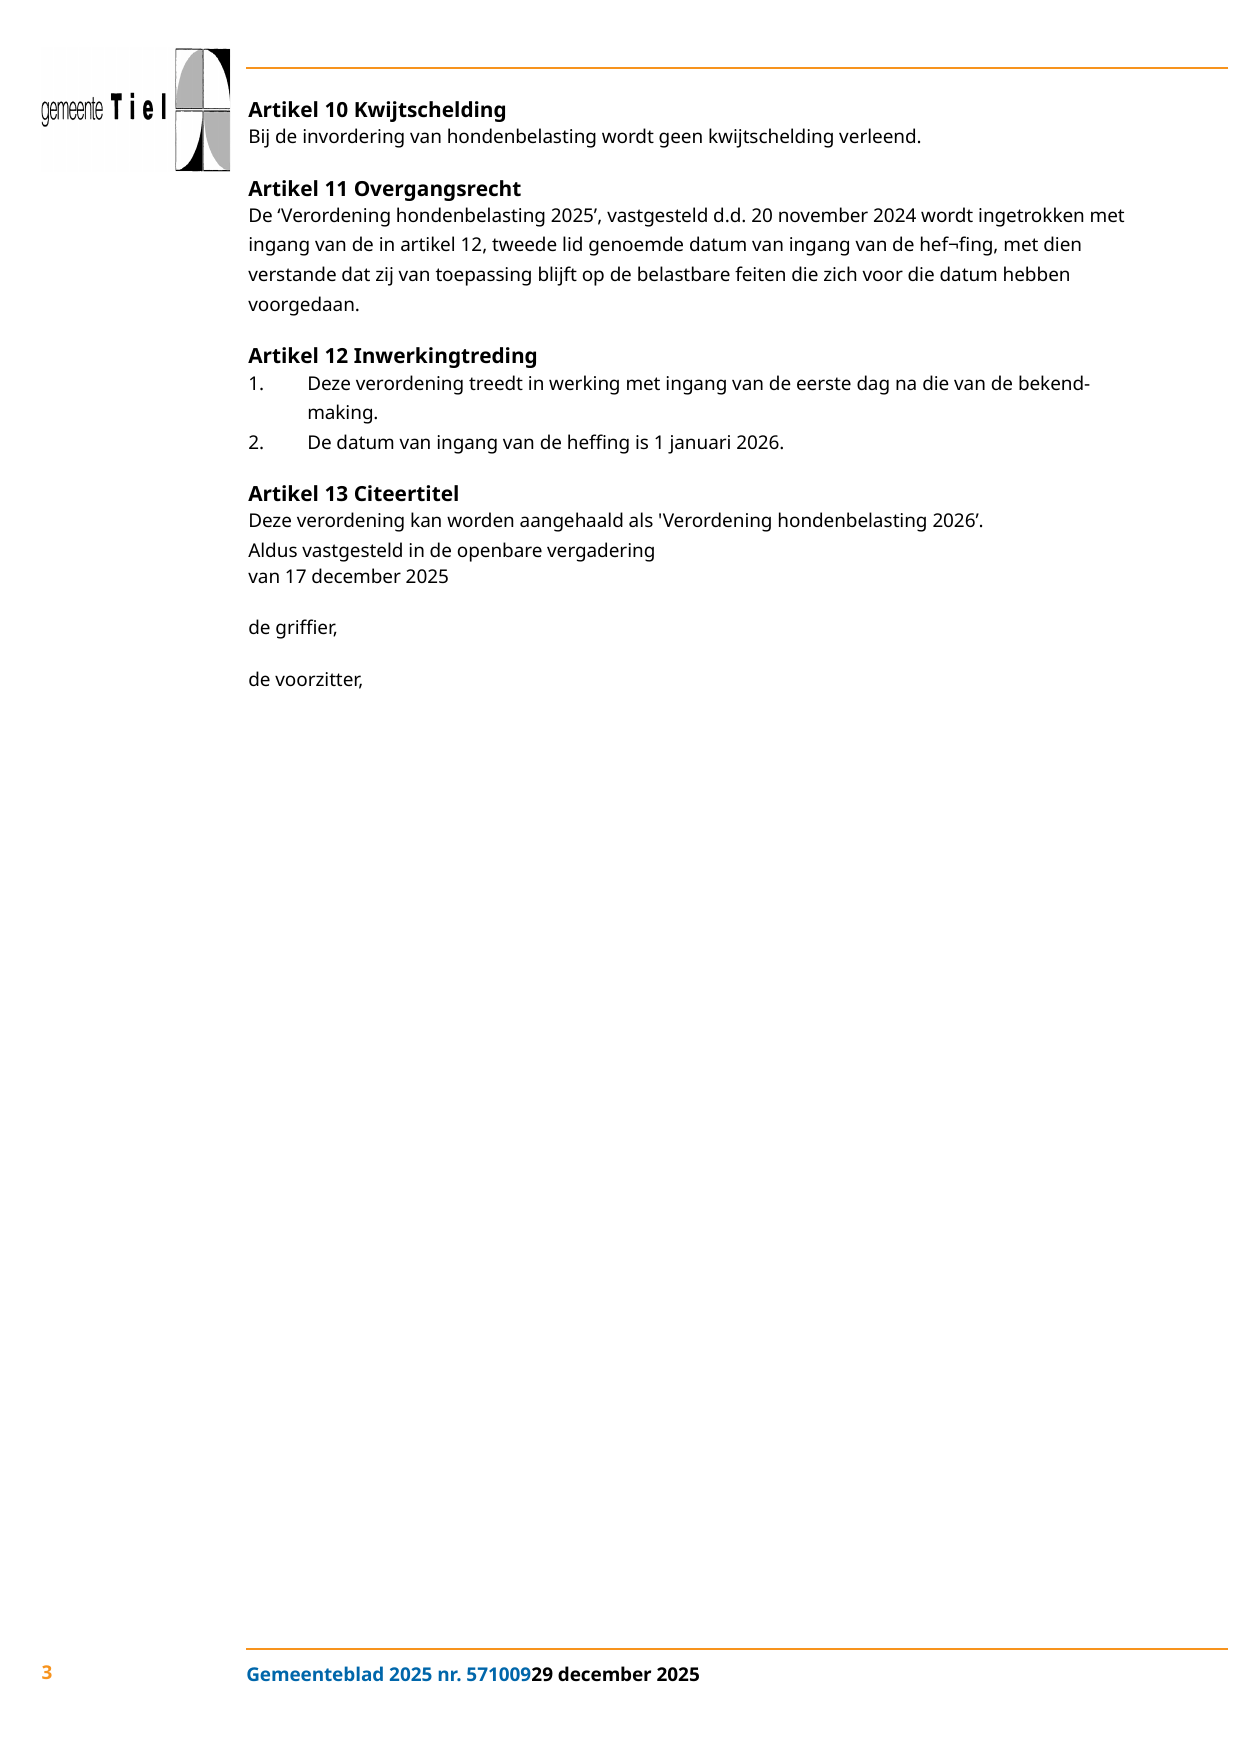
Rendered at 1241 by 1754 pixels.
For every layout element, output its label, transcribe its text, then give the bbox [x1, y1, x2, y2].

text Bij de invordering van hondenbelasting wordt geen kwijtschelding verleend. [248, 123, 1152, 149]
text Artikel 12 Inwerkingtreding [248, 341, 1152, 370]
text De ‘Verordening hondenbelasting 2025’, vastgesteld d.d. 20 november 2024 wordt ingetrokken met ingang van de in artikel 12, tweede lid genoemde datum van ingang van de hef¬fing, met dien verstande dat zij van toepassing blijft op de belastbare feiten die zich voor die datum hebben voorgedaan. [248, 202, 1152, 317]
text Deze verordening kan worden aangehaald als 'Verordening hondenbelasting 2026’. [248, 508, 1152, 533]
text de voorzitter, [248, 666, 1152, 692]
list Deze verordening treedt in werking met ingang van de eerste dag na die van de bekend- making. [248, 370, 1152, 425]
list De datum van ingang van de heffing is 1 januari 2026. [248, 429, 1152, 454]
text Artikel 11 Overgangsrecht [248, 174, 1152, 202]
text Artikel 13 Citeertitel [248, 479, 1152, 508]
text van 17 december 2025 [248, 563, 1152, 589]
text Aldus vastgesteld in de openbare vergadering [248, 537, 1152, 563]
text Artikel 10 Kwijtschelding [248, 95, 1152, 123]
text de griffier, [248, 614, 1152, 640]
picture [41, 47, 231, 172]
